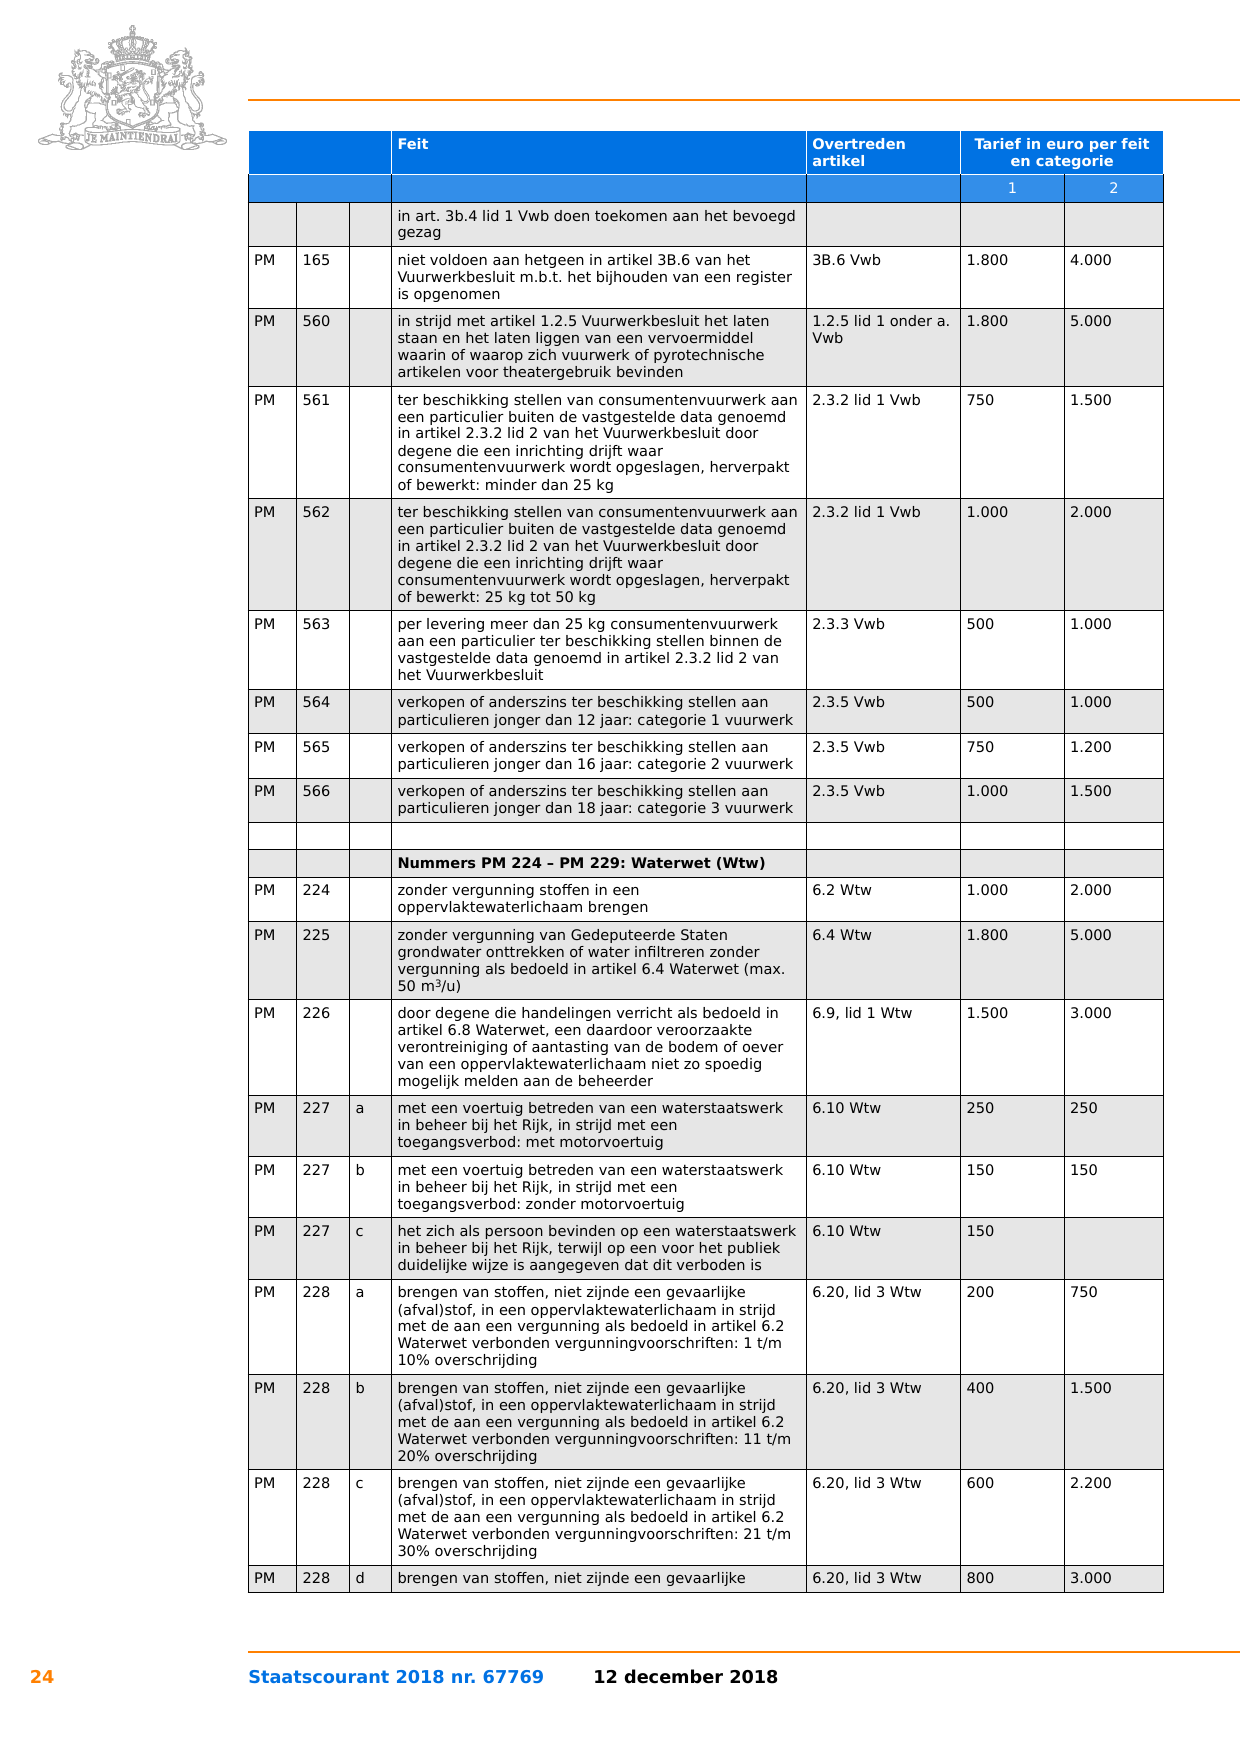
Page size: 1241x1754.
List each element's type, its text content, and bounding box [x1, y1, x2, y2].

table_cell in art. 3b.4 lid 1 Vwb doen toekomen aan het bevoegd gezag [392, 203, 806, 246]
table_cell [350, 309, 391, 386]
table_cell [392, 175, 806, 202]
table_cell 750 [961, 387, 1064, 498]
table_cell [297, 850, 349, 877]
table_cell [297, 823, 349, 849]
table_cell PM [249, 1566, 296, 1592]
table_cell 2 [1065, 175, 1163, 202]
table_cell PM [249, 922, 296, 999]
table_cell [297, 203, 349, 246]
table_cell 2.3.2 lid 1 Vwb [807, 499, 960, 610]
table_cell 228 [297, 1280, 349, 1374]
table_cell 1.2.5 lid 1 onder a. Vwb [807, 309, 960, 386]
table_cell verkopen of anderszins ter beschikking stellen aan particulieren jonger dan 16 jaar: categorie 2 vuurwerk [392, 734, 806, 777]
table_cell PM [249, 387, 296, 498]
table_cell [961, 850, 1064, 877]
table_cell 400 [961, 1375, 1064, 1469]
table_cell 561 [297, 387, 349, 498]
table_cell PM [249, 1470, 296, 1564]
table_cell 225 [297, 922, 349, 999]
table_cell zonder vergunning stoffen in een oppervlaktewaterlichaam brengen [392, 878, 806, 921]
table_cell [961, 823, 1064, 849]
table_cell 6.10 Wtw [807, 1218, 960, 1279]
table_cell met een voertuig betreden van een waterstaatswerk in beheer bij het Rijk, in strijd met een toegangsverbod: zonder motorvoertuig [392, 1157, 806, 1217]
table_cell 2.3.3 Vwb [807, 611, 960, 689]
table_cell a [350, 1096, 391, 1156]
table_cell 1.200 [1065, 734, 1163, 777]
table_cell in strijd met artikel 1.2.5 Vuurwerkbesluit het laten staan en het laten liggen van een vervoermiddel waarin of waarop zich vuurwerk of pyrotechnische artikelen voor theatergebruik bevinden [392, 309, 806, 386]
table_cell per levering meer dan 25 kg consumentenvuurwerk aan een particulier ter beschikking stellen binnen de vastgestelde data genoemd in artikel 2.3.2 lid 2 van het Vuurwerkbesluit [392, 611, 806, 689]
table_cell PM [249, 1096, 296, 1156]
table_cell 227 [297, 1157, 349, 1217]
table_cell 150 [1065, 1157, 1163, 1217]
table_cell [350, 611, 391, 689]
table_cell PM [249, 1218, 296, 1279]
table_cell PM [249, 690, 296, 733]
table_cell 2.200 [1065, 1470, 1163, 1564]
table_cell 6.20, lid 3 Wtw [807, 1566, 960, 1592]
table_cell 1.000 [1065, 690, 1163, 733]
table_header [249, 131, 391, 174]
table_cell [807, 850, 960, 877]
table_cell 250 [1065, 1096, 1163, 1156]
table_cell 250 [961, 1096, 1064, 1156]
table_cell 2.3.2 lid 1 Vwb [807, 387, 960, 498]
table_cell 2.000 [1065, 499, 1163, 610]
table_cell ter beschikking stellen van consumentenvuurwerk aan een particulier buiten de vastgestelde data genoemd in artikel 2.3.2 lid 2 van het Vuurwerkbesluit door degene die een inrichting drijft waar consumentenvuurwerk wordt opgeslagen, herverpakt of bewerkt: minder dan 25 kg [392, 387, 806, 498]
table_cell niet voldoen aan hetgeen in artikel 3B.6 van het Vuurwerkbesluit m.b.t. het bijhouden van een register is opgenomen [392, 247, 806, 307]
table_cell d [350, 1566, 391, 1592]
table_cell 1.000 [961, 499, 1064, 610]
table_cell 2.000 [1065, 878, 1163, 921]
table_cell [1065, 203, 1163, 246]
table_cell 500 [961, 690, 1064, 733]
table_cell [249, 823, 296, 849]
table_cell brengen van stoffen, niet zijnde een gevaarlijke (afval)stof, in een oppervlaktewaterlichaam in strijd met de aan een vergunning als bedoeld in artikel 6.2 Waterwet verbonden vergunningvoorschriften: 11 t/m 20% overschrijding [392, 1375, 806, 1469]
table_cell c [350, 1470, 391, 1564]
table_cell [1065, 1218, 1163, 1279]
table_cell verkopen of anderszins ter beschikking stellen aan particulieren jonger dan 18 jaar: categorie 3 vuurwerk [392, 779, 806, 822]
table_cell PM [249, 247, 296, 307]
table_cell 1.000 [1065, 611, 1163, 689]
table_cell [249, 203, 296, 246]
table_cell 150 [961, 1157, 1064, 1217]
table_cell [350, 734, 391, 777]
table_cell b [350, 1375, 391, 1469]
table_cell [350, 387, 391, 498]
table_cell door degene die handelingen verricht als bedoeld in artikel 6.8 Waterwet, een daardoor veroorzaakte verontreiniging of aantasting van de bodem of oever van een oppervlaktewaterlichaam niet zo spoedig mogelijk melden aan de beheerder [392, 1000, 806, 1094]
table_cell PM [249, 1280, 296, 1374]
table_cell [1065, 850, 1163, 877]
table_cell 200 [961, 1280, 1064, 1374]
picture [38, 25, 227, 150]
table_cell 2.3.5 Vwb [807, 734, 960, 777]
table_cell brengen van stoffen, niet zijnde een gevaarlijke (afval)stof, in een oppervlaktewaterlichaam in strijd met de aan een vergunning als bedoeld in artikel 6.2 Waterwet verbonden vergunningvoorschriften: 21 t/m 30% overschrijding [392, 1470, 806, 1564]
table_cell [249, 175, 391, 202]
table_cell 750 [1065, 1280, 1163, 1374]
table_cell [350, 878, 391, 921]
table_cell 800 [961, 1566, 1064, 1592]
table_cell 2.3.5 Vwb [807, 779, 960, 822]
table_cell [350, 499, 391, 610]
table_cell verkopen of anderszins ter beschikking stellen aan particulieren jonger dan 12 jaar: categorie 1 vuurwerk [392, 690, 806, 733]
table_cell [392, 823, 806, 849]
table_cell [350, 779, 391, 822]
table_cell 1 [961, 175, 1064, 202]
table_cell 226 [297, 1000, 349, 1094]
table_cell 3.000 [1065, 1566, 1163, 1592]
table_cell 564 [297, 690, 349, 733]
table_cell [350, 922, 391, 999]
table_cell 2.3.5 Vwb [807, 690, 960, 733]
table_cell Nummers PM 224 – PM 229: Waterwet (Wtw) [392, 850, 806, 877]
table_cell brengen van stoffen, niet zijnde een gevaarlijke [392, 1566, 806, 1592]
table_cell [350, 850, 391, 877]
table_cell [350, 690, 391, 733]
table_cell 5.000 [1065, 309, 1163, 386]
table_cell PM [249, 1000, 296, 1094]
table_cell 1.500 [1065, 387, 1163, 498]
table_cell PM [249, 309, 296, 386]
table_cell [807, 203, 960, 246]
table_cell 150 [961, 1218, 1064, 1279]
table_cell 3B.6 Vwb [807, 247, 960, 307]
table_cell 6.4 Wtw [807, 922, 960, 999]
table_cell 565 [297, 734, 349, 777]
table_cell 6.20, lid 3 Wtw [807, 1280, 960, 1374]
table_header Tarief in euro per feit en categorie [961, 131, 1163, 174]
table_cell [350, 247, 391, 307]
table_cell 563 [297, 611, 349, 689]
table_cell 1.800 [961, 247, 1064, 307]
table_cell [807, 823, 960, 849]
table_cell 500 [961, 611, 1064, 689]
table_cell [249, 850, 296, 877]
table_cell 224 [297, 878, 349, 921]
table_cell PM [249, 878, 296, 921]
table_cell 1.800 [961, 922, 1064, 999]
table_cell 228 [297, 1470, 349, 1564]
table_cell 6.9, lid 1 Wtw [807, 1000, 960, 1094]
table_cell 560 [297, 309, 349, 386]
table_cell [350, 823, 391, 849]
table_cell 1.000 [961, 878, 1064, 921]
table_cell PM [249, 1375, 296, 1469]
table_cell c [350, 1218, 391, 1279]
table_cell PM [249, 1157, 296, 1217]
table_cell 6.10 Wtw [807, 1096, 960, 1156]
table_cell 6.10 Wtw [807, 1157, 960, 1217]
table_cell 6.2 Wtw [807, 878, 960, 921]
table_cell 6.20, lid 3 Wtw [807, 1375, 960, 1469]
table_cell PM [249, 779, 296, 822]
table_cell [350, 203, 391, 246]
table_cell [807, 175, 960, 202]
table_cell ter beschikking stellen van consumentenvuurwerk aan een particulier buiten de vastgestelde data genoemd in artikel 2.3.2 lid 2 van het Vuurwerkbesluit door degene die een inrichting drijft waar consumentenvuurwerk wordt opgeslagen, herverpakt of bewerkt: 25 kg tot 50 kg [392, 499, 806, 610]
table_cell [961, 203, 1064, 246]
table_cell 5.000 [1065, 922, 1163, 999]
table_cell 1.000 [961, 779, 1064, 822]
table_cell PM [249, 499, 296, 610]
table_cell 1.500 [961, 1000, 1064, 1094]
table_cell 1.800 [961, 309, 1064, 386]
table_cell 228 [297, 1375, 349, 1469]
table_cell 6.20, lid 3 Wtw [807, 1470, 960, 1564]
table_header Feit [392, 131, 806, 174]
table_cell PM [249, 611, 296, 689]
table_cell a [350, 1280, 391, 1374]
table_cell 4.000 [1065, 247, 1163, 307]
table_cell brengen van stoffen, niet zijnde een gevaarlijke (afval)stof, in een oppervlaktewaterlichaam in strijd met de aan een vergunning als bedoeld in artikel 6.2 Waterwet verbonden vergunningvoorschriften: 1 t/m 10% overschrijding [392, 1280, 806, 1374]
table_cell 600 [961, 1470, 1064, 1564]
table_cell PM [249, 734, 296, 777]
table_cell 1.500 [1065, 779, 1163, 822]
table_cell 228 [297, 1566, 349, 1592]
table_cell [350, 1000, 391, 1094]
table_cell 3.000 [1065, 1000, 1163, 1094]
table_cell met een voertuig betreden van een waterstaatswerk in beheer bij het Rijk, in strijd met een toegangsverbod: met motorvoertuig [392, 1096, 806, 1156]
table_cell 566 [297, 779, 349, 822]
table_cell 562 [297, 499, 349, 610]
table_header Overtreden artikel [807, 131, 960, 174]
table_cell 165 [297, 247, 349, 307]
table_cell 227 [297, 1096, 349, 1156]
table_cell [1065, 823, 1163, 849]
table_cell het zich als persoon bevinden op een waterstaatswerk in beheer bij het Rijk, terwijl op een voor het publiek duidelijke wijze is aangegeven dat dit verboden is [392, 1218, 806, 1279]
table_cell zonder vergunning van Gedeputeerde Staten grondwater onttrekken of water infiltreren zonder vergunning als bedoeld in artikel 6.4 Waterwet (max. 50 m3/u) [392, 922, 806, 999]
table_cell 1.500 [1065, 1375, 1163, 1469]
table_cell 227 [297, 1218, 349, 1279]
table_cell 750 [961, 734, 1064, 777]
table_cell b [350, 1157, 391, 1217]
